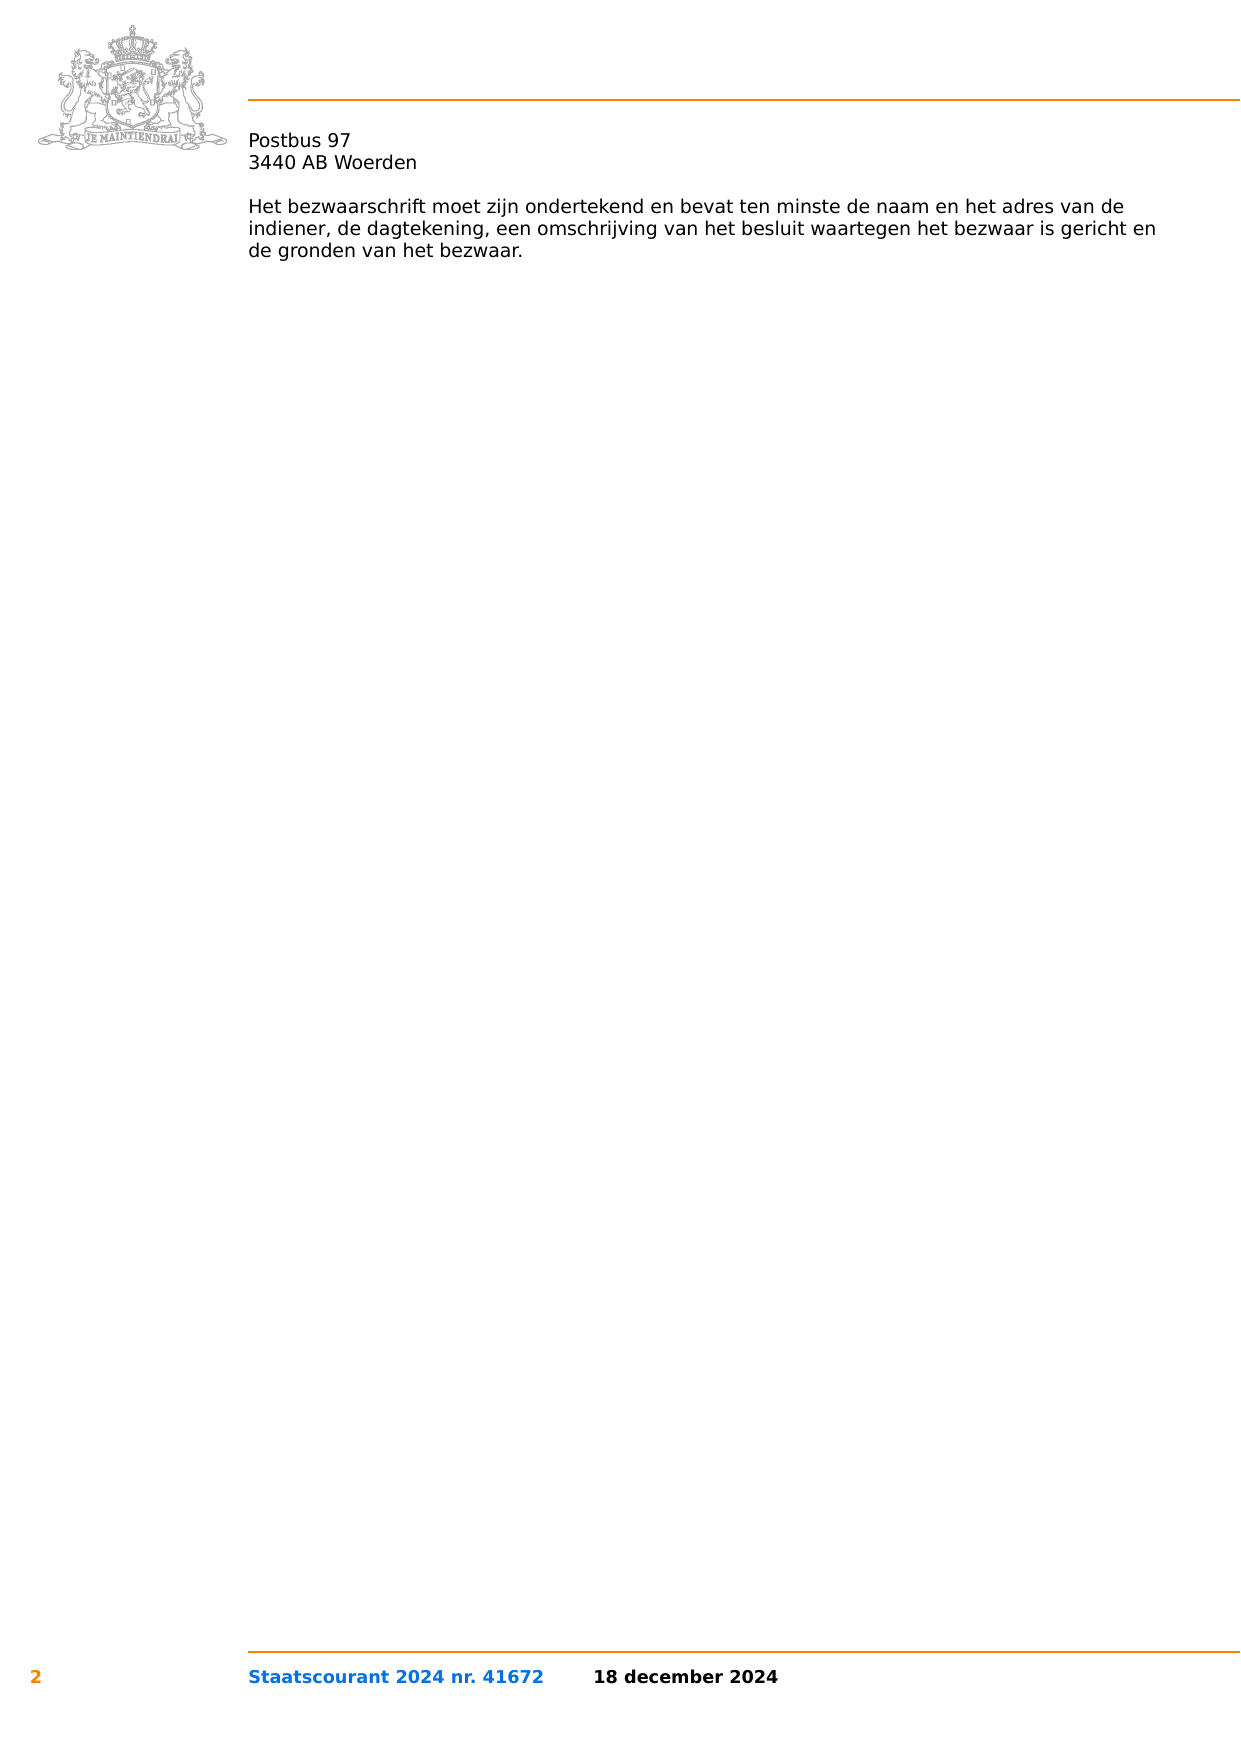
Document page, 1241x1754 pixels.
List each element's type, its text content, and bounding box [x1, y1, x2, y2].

text Het bezwaarschrift moet zijn ondertekend en bevat ten minste de naam en het adres van de indiener, de dagtekening, een omschrijving van het besluit waartegen het bezwaar is gericht en de gronden van het bezwaar. [248, 196, 1163, 262]
text 3440 AB Woerden [248, 152, 1163, 174]
picture [38, 25, 227, 150]
text Postbus 97 [248, 130, 1163, 152]
